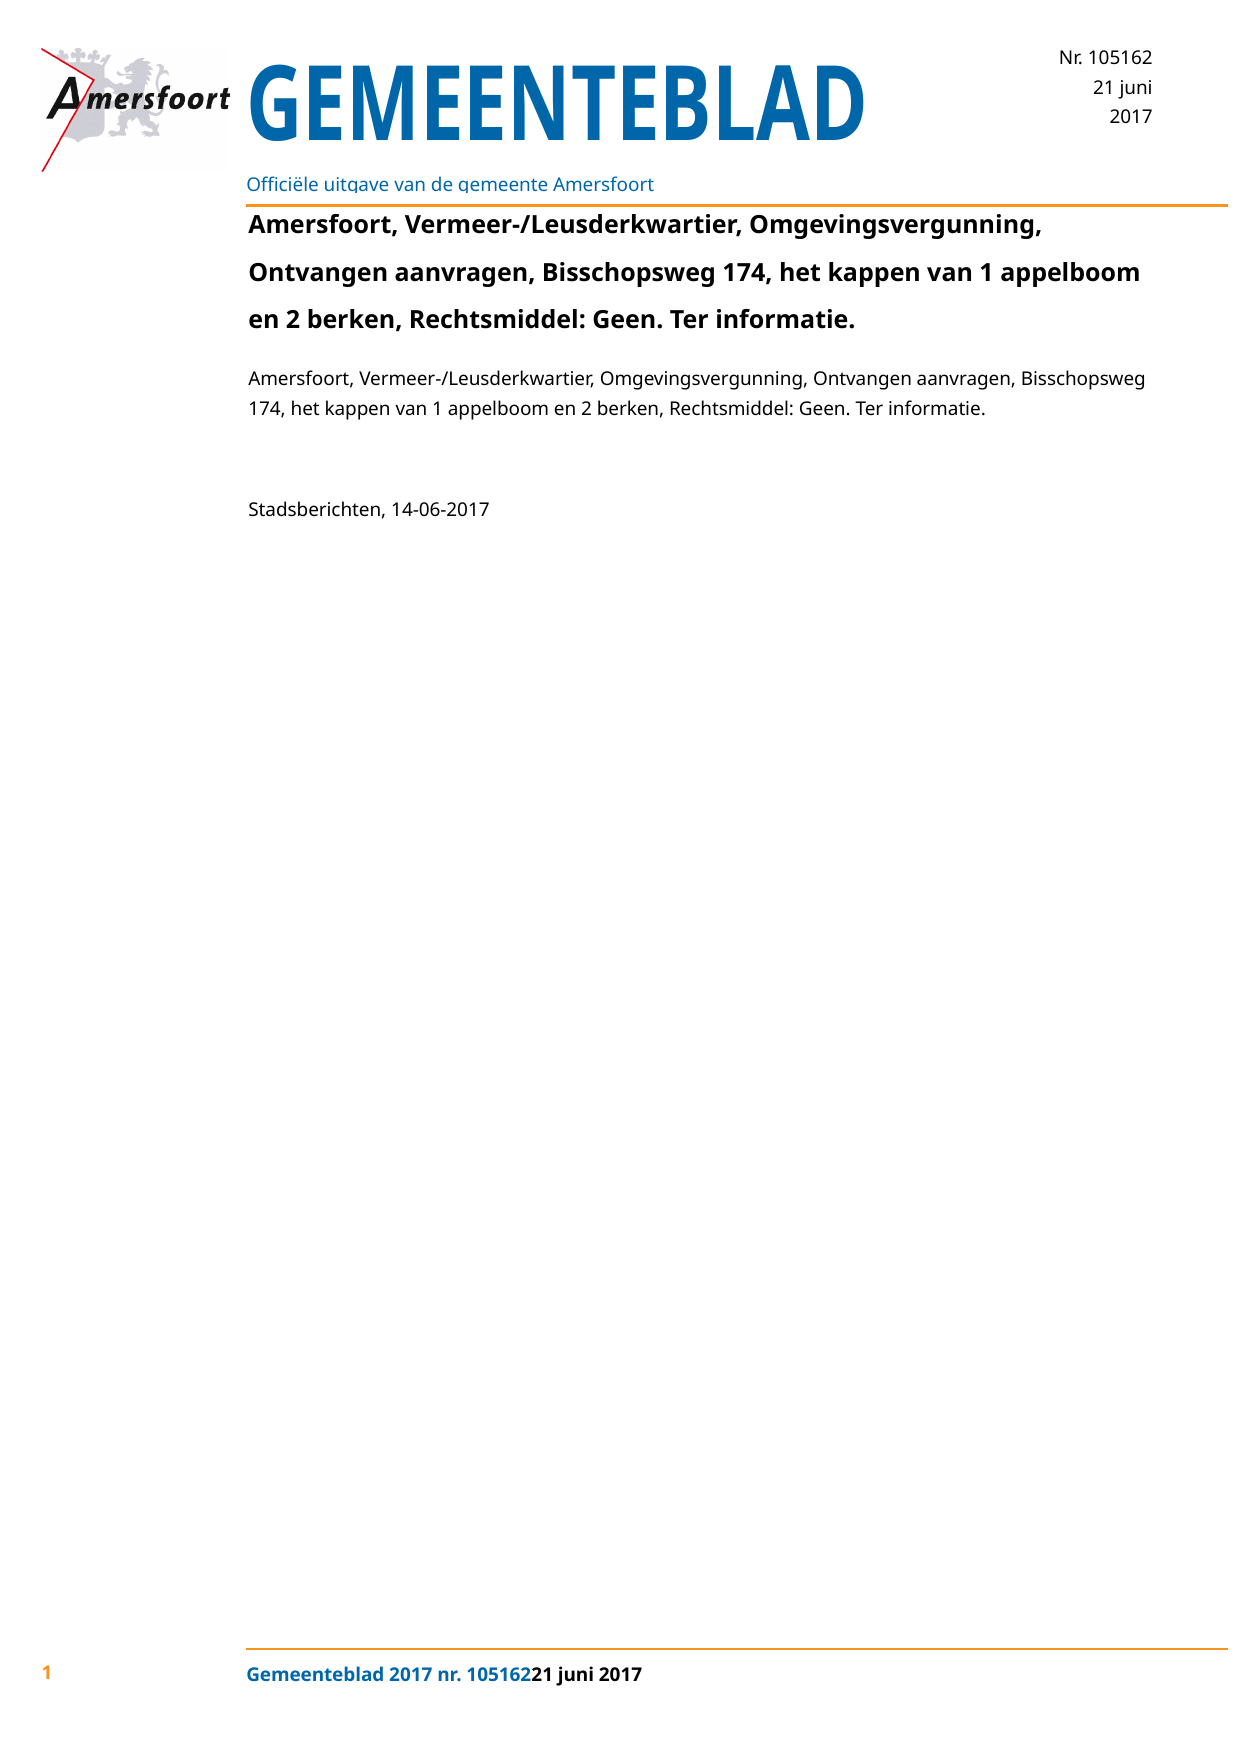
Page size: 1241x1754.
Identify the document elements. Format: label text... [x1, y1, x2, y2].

text Amersfoort, Vermeer-/Leusderkwartier, Omgevingsvergunning, Ontvangen aanvragen, Bisschopsweg 174, het kappen van 1 appelboom en 2 berken, Rechtsmiddel: Geen. Ter informatie. [248, 366, 1152, 421]
text Stadsberichten, 14-06-2017 [248, 496, 1152, 522]
text Amersfoort, Vermeer-/Leusderkwartier, Omgevingsvergunning, Ontvangen aanvragen, Bisschopsweg 174, het kappen van 1 appelboom en 2 berken, Rechtsmiddel: Geen. Ter informatie. [248, 207, 1152, 336]
picture [41, 47, 231, 172]
